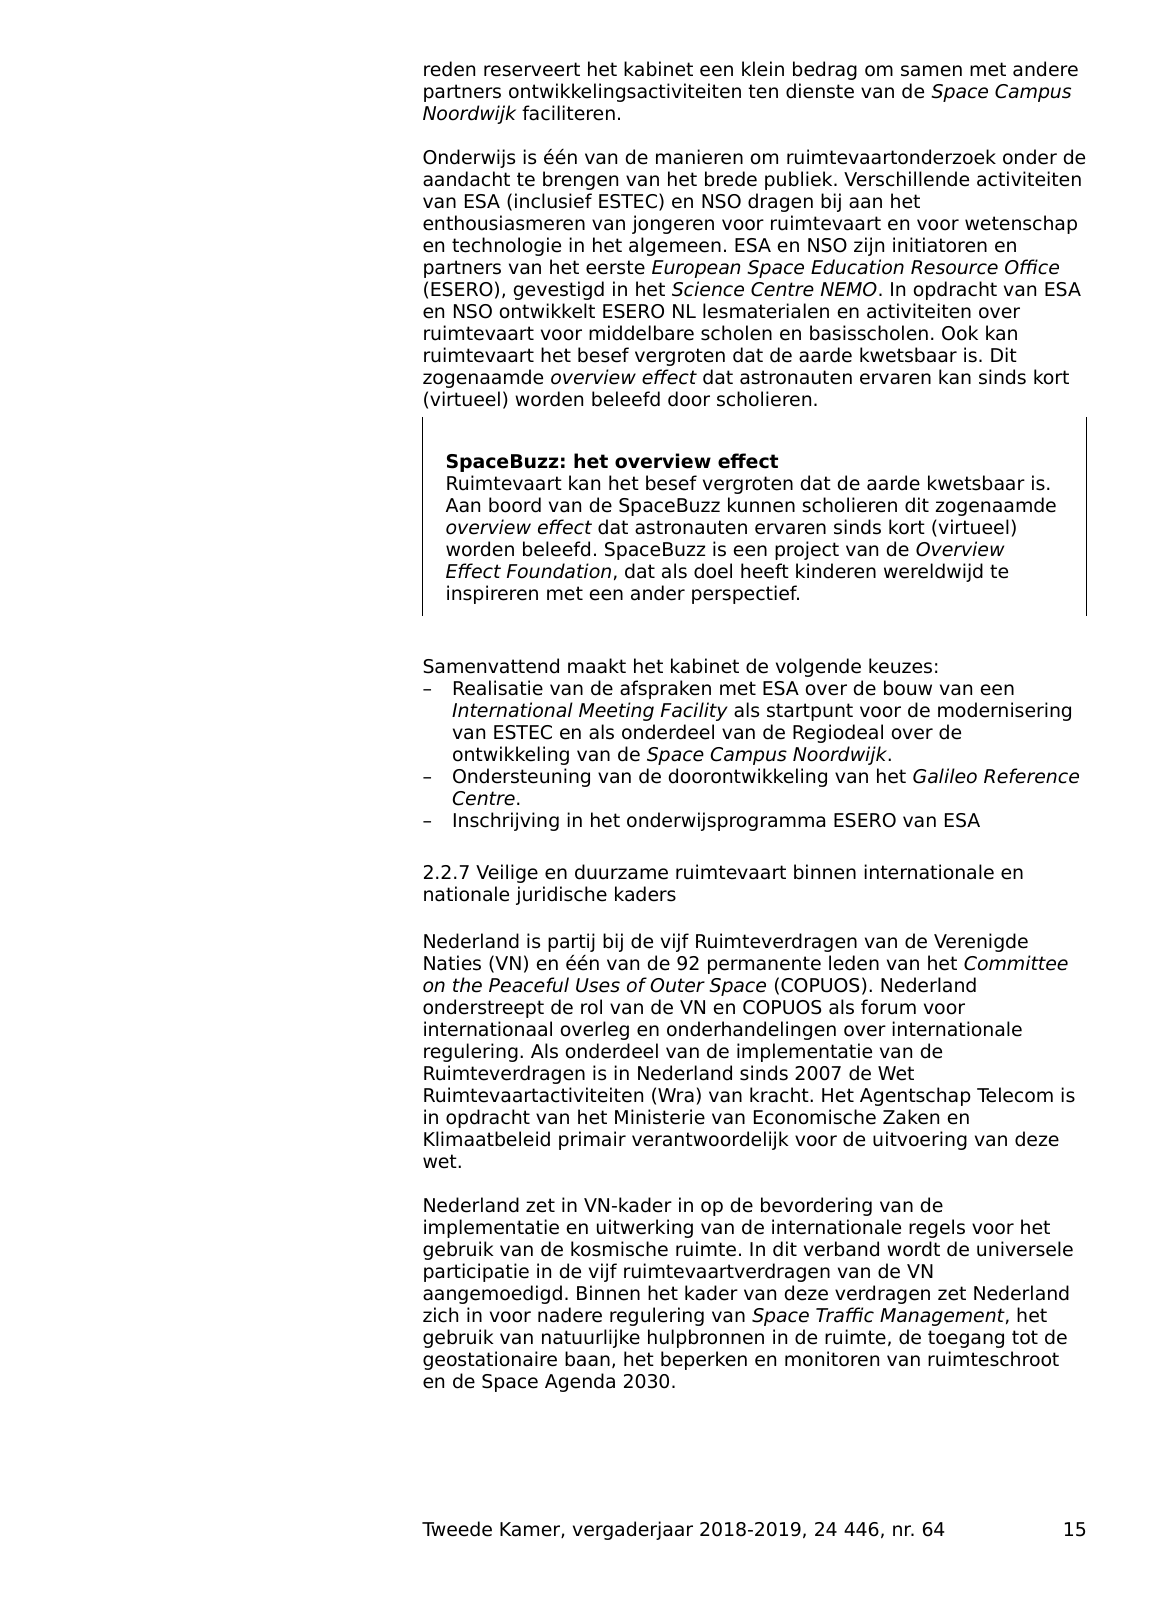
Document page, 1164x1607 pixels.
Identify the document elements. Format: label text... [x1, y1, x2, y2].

text Nederland is partij bij de vijf Ruimteverdragen van de Verenigde Naties (VN) en één van de 92 permanente leden van het Committee on the Peaceful Uses of Outer Space (COPUOS). Nederland onderstreept de rol van de VN en COPUOS als forum voor internationaal overleg en onderhandelingen over internationale regulering. Als onderdeel van de implementatie van de Ruimteverdragen is in Nederland sinds 2007 de Wet Ruimtevaartactiviteiten (Wra) van kracht. Het Agentschap Telecom is in opdracht van het Ministerie van Economische Zaken en Klimaatbeleid primair verantwoordelijk voor de uitvoering van deze wet. [422, 931, 1087, 1173]
text Samenvattend maakt het kabinet de volgende keuzes: [422, 656, 1087, 678]
subtitle 2.2.7 Veilige en duurzame ruimtevaart binnen internationale en nationale juridische kaders [422, 862, 1087, 906]
text reden reserveert het kabinet een klein bedrag om samen met andere partners ontwikkelingsactiviteiten ten dienste van de Space Campus Noordwijk faciliteren. [422, 59, 1087, 125]
text – Realisatie van de afspraken met ESA over de bouw van een International Meeting Facility als startpunt voor de modernisering van ESTEC en als onderdeel van de Regiodeal over de ontwikkeling van de Space Campus Noordwijk. [422, 678, 1087, 766]
text Nederland zet in VN-kader in op de bevordering van de implementatie en uitwerking van de internationale regels voor het gebruik van de kosmische ruimte. In dit verband wordt de universele participatie in de vijf ruimtevaartverdragen van de VN aangemoedigd. Binnen het kader van deze verdragen zet Nederland zich in voor nadere regulering van Space Traffic Management, het gebruik van natuurlijke hulpbronnen in de ruimte, de toegang tot de geostationaire baan, het beperken en monitoren van ruimteschroot en de Space Agenda 2030. [422, 1195, 1087, 1393]
text – Ondersteuning van de doorontwikkeling van het Galileo Reference Centre. [422, 766, 1087, 810]
text Onderwijs is één van de manieren om ruimtevaartonderzoek onder de aandacht te brengen van het brede publiek. Verschillende activiteiten van ESA (inclusief ESTEC) en NSO dragen bij aan het enthousiasmeren van jongeren voor ruimtevaart en voor wetenschap en technologie in het algemeen. ESA en NSO zijn initiatoren en partners van het eerste European Space Education Resource Office (ESERO), gevestigd in het Science Centre NEMO. In opdracht van ESA en NSO ontwikkelt ESERO NL lesmaterialen en activiteiten over ruimtevaart voor middelbare scholen en basisscholen. Ook kan ruimtevaart het besef vergroten dat de aarde kwetsbaar is. Dit zogenaamde overview effect dat astronauten ervaren kan sinds kort (virtueel) worden beleefd door scholieren. [422, 147, 1087, 411]
table_header SpaceBuzz: het overview effect Ruimtevaart kan het besef vergroten dat de aarde kwetsbaar is. Aan boord van de SpaceBuzz kunnen scholieren dit zogenaamde overview effect dat astronauten ervaren sinds kort (virtueel) worden beleefd. SpaceBuzz is een project van de Overview Effect Foundation, dat als doel heeft kinderen wereldwijd te inspireren met een ander perspectief. [423, 417, 1086, 616]
text – Inschrijving in het onderwijsprogramma ESERO van ESA [422, 810, 1087, 832]
